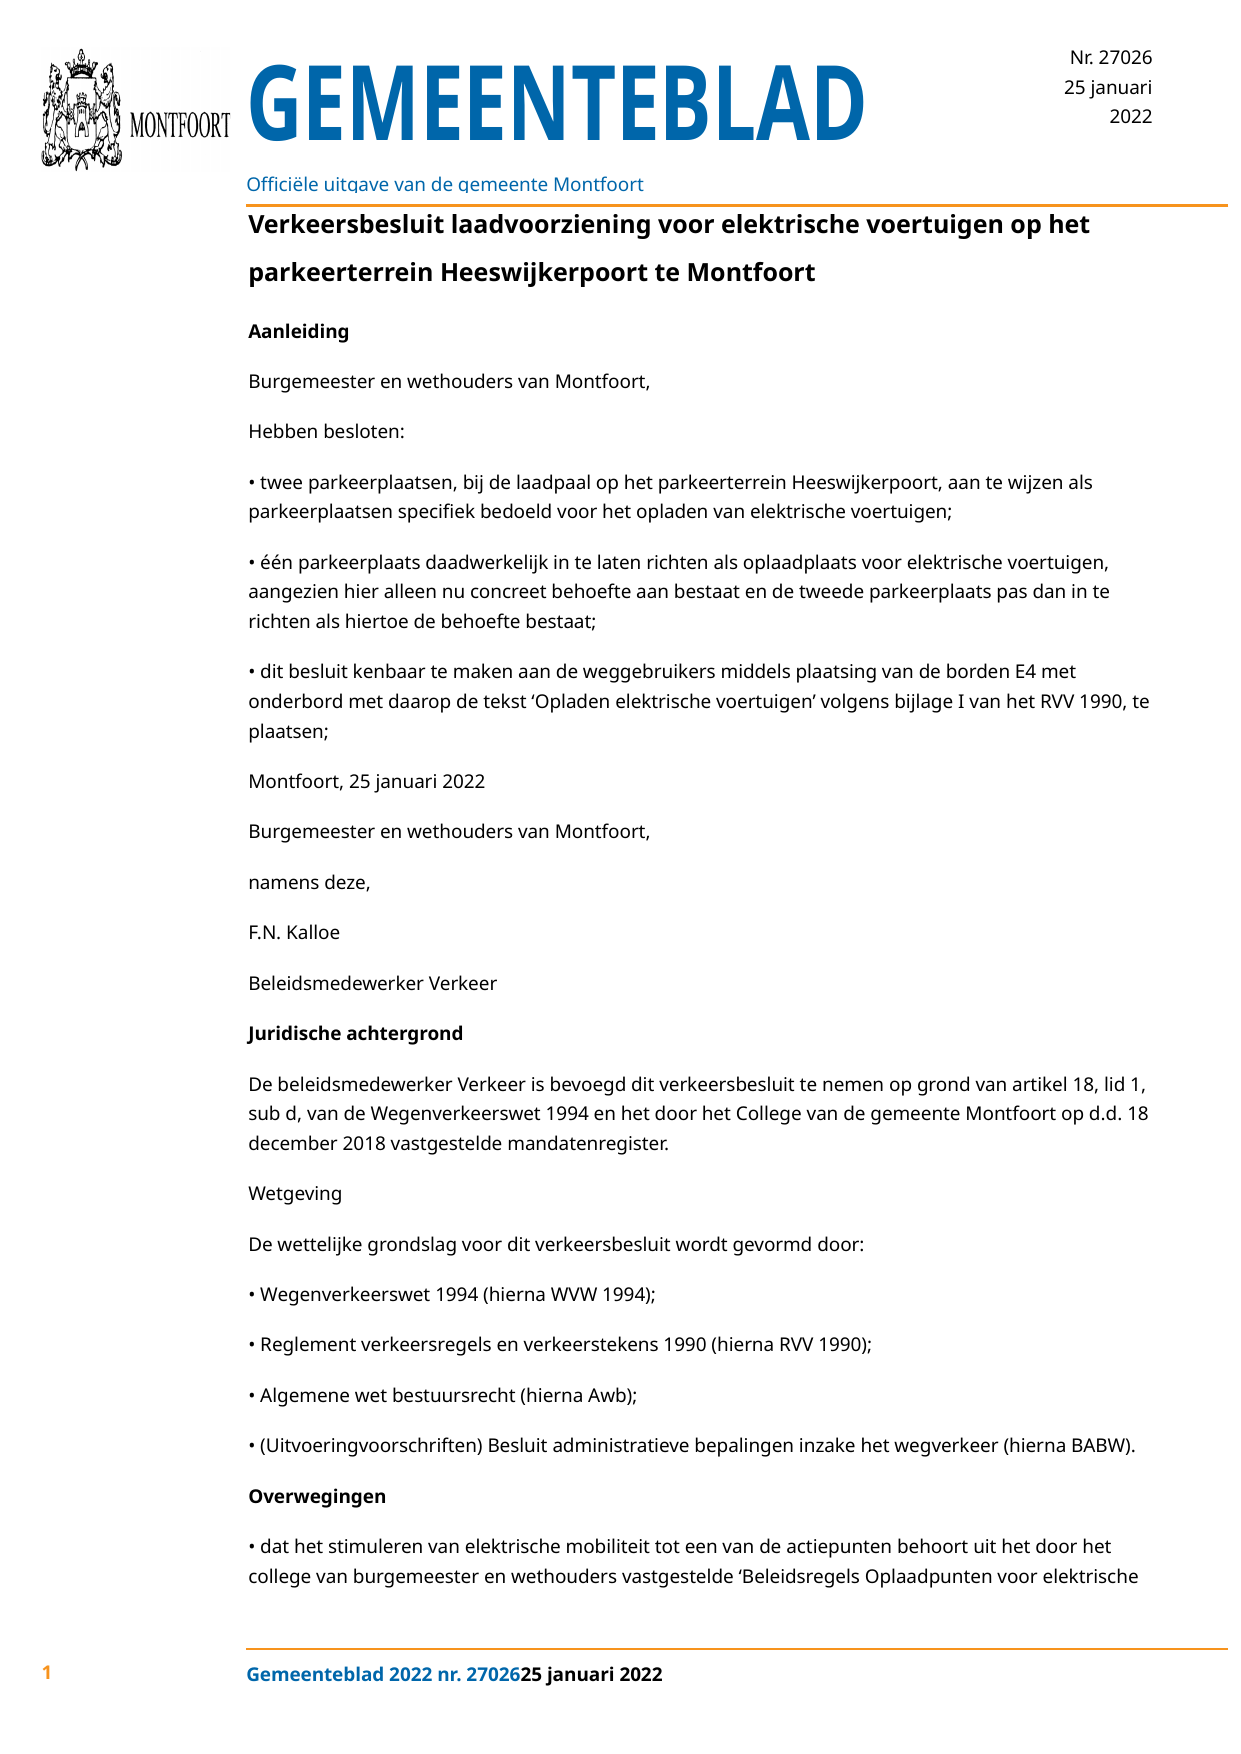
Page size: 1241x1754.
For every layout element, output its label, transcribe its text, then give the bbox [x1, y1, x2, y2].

text • één parkeerplaats daadwerkelijk in te laten richten als oplaadplaats voor elektrische voertuigen, aangezien hier alleen nu concreet behoefte aan bestaat en de tweede parkeerplaats pas dan in te richten als hiertoe de behoefte bestaat; [248, 549, 1152, 634]
text Juridische achtergrond [248, 1020, 1152, 1046]
text • Reglement verkeersregels en verkeerstekens 1990 (hierna RVV 1990); [248, 1332, 1152, 1357]
text De wettelijke grondslag voor dit verkeersbesluit wordt gevormd door: [248, 1231, 1152, 1257]
text F.N. Kalloe [248, 919, 1152, 945]
text Burgemeester en wethouders van Montfoort, [248, 819, 1152, 844]
text • Wegenverkeerswet 1994 (hierna WVW 1994); [248, 1281, 1152, 1307]
text • dit besluit kenbaar te maken aan de weggebruikers middels plaatsing van de borden E4 met onderbord met daarop de tekst ‘Opladen elektrische voertuigen’ volgens bijlage I van het RVV 1990, te plaatsen; [248, 659, 1152, 744]
text Overwegingen [248, 1483, 1152, 1509]
text • Algemene wet bestuursrecht (hierna Awb); [248, 1382, 1152, 1408]
text Montfoort, 25 januari 2022 [248, 768, 1152, 794]
text namens deze, [248, 869, 1152, 895]
text • dat het stimuleren van elektrische mobiliteit tot een van de actiepunten behoort uit het door het college van burgemeester en wethouders vastgestelde ‘Beleidsregels Oplaadpunten voor elektrische [248, 1533, 1152, 1589]
text Verkeersbesluit laadvoorziening voor elektrische voertuigen op het parkeerterrein Heeswijkerpoort te Montfoort [248, 207, 1152, 288]
text De beleidsmedewerker Verkeer is bevoegd dit verkeersbesluit te nemen op grond van artikel 18, lid 1, sub d, van de Wegenverkeerswet 1994 en het door het College van de gemeente Montfoort op d.d. 18 december 2018 vastgestelde mandatenregister. [248, 1071, 1152, 1156]
text Beleidsmedewerker Verkeer [248, 970, 1152, 996]
text Wetgeving [248, 1180, 1152, 1206]
text • twee parkeerplaatsen, bij de laadpaal op het parkeerterrein Heeswijkerpoort, aan te wijzen als parkeerplaatsen specifiek bedoeld voor het opladen van elektrische voertuigen; [248, 469, 1152, 524]
picture [41, 47, 231, 172]
text • (Uitvoeringvoorschriften) Besluit administratieve bepalingen inzake het wegverkeer (hierna BABW). [248, 1432, 1152, 1458]
text Burgemeester en wethouders van Montfoort, [248, 368, 1152, 394]
text Aanleiding [248, 318, 1152, 344]
text Hebben besloten: [248, 419, 1152, 444]
